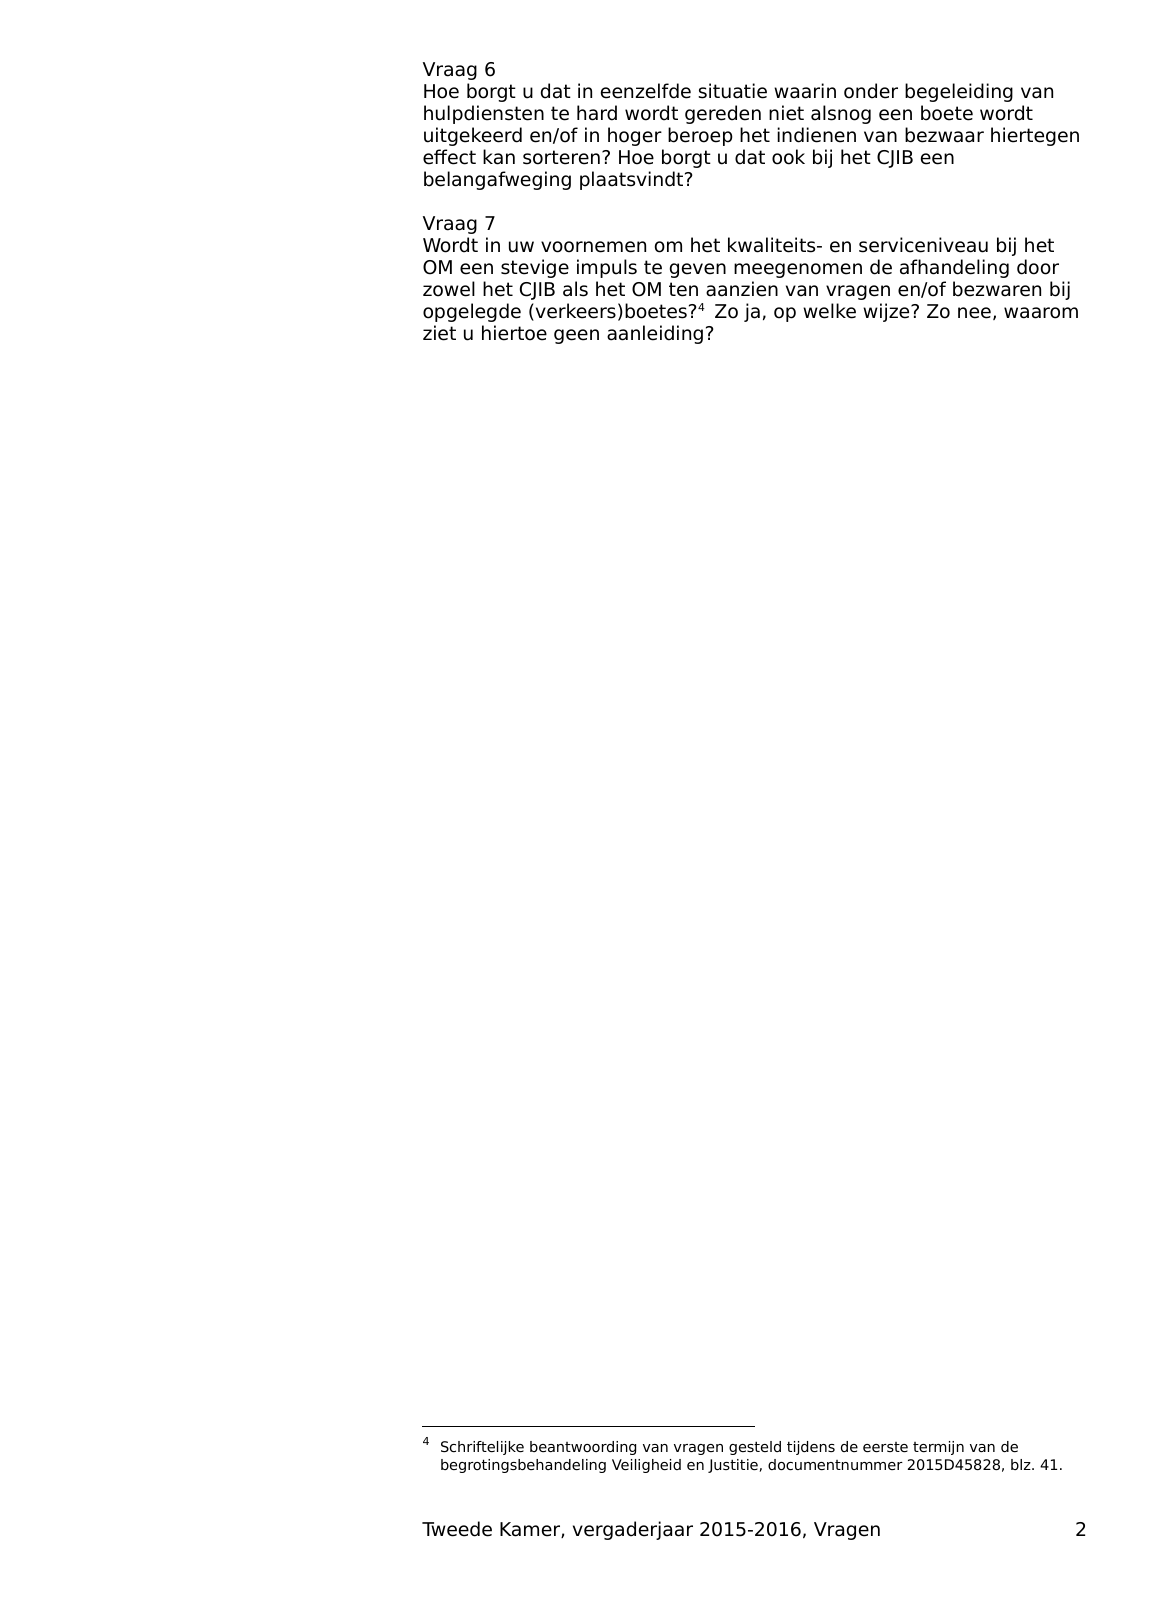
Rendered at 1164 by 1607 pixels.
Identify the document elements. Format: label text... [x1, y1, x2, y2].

text Wordt in uw voornemen om het kwaliteits- en serviceniveau bij het OM een stevige impuls te geven meegenomen de afhandeling door zowel het CJIB als het OM ten aanzien van vragen en/of bezwaren bij opgelegde (verkeers)boetes? Zo ja, op welke wijze? Zo nee, waarom ziet u hiertoe geen aanleiding? [422, 235, 1087, 345]
text Vraag 7 [422, 213, 1087, 235]
text Schriftelijke beantwoording van vragen gesteld tijdens de eerste termijn van de begrotingsbehandeling Veiligheid en Justitie, documentnummer 2015D45828, blz. 41. [422, 1435, 1087, 1474]
text Hoe borgt u dat in eenzelfde situatie waarin onder begeleiding van hulpdiensten te hard wordt gereden niet alsnog een boete wordt uitgekeerd en/of in hoger beroep het indienen van bezwaar hiertegen effect kan sorteren? Hoe borgt u dat ook bij het CJIB een belangafweging plaatsvindt? [422, 81, 1087, 191]
text Vraag 6 [422, 59, 1087, 81]
